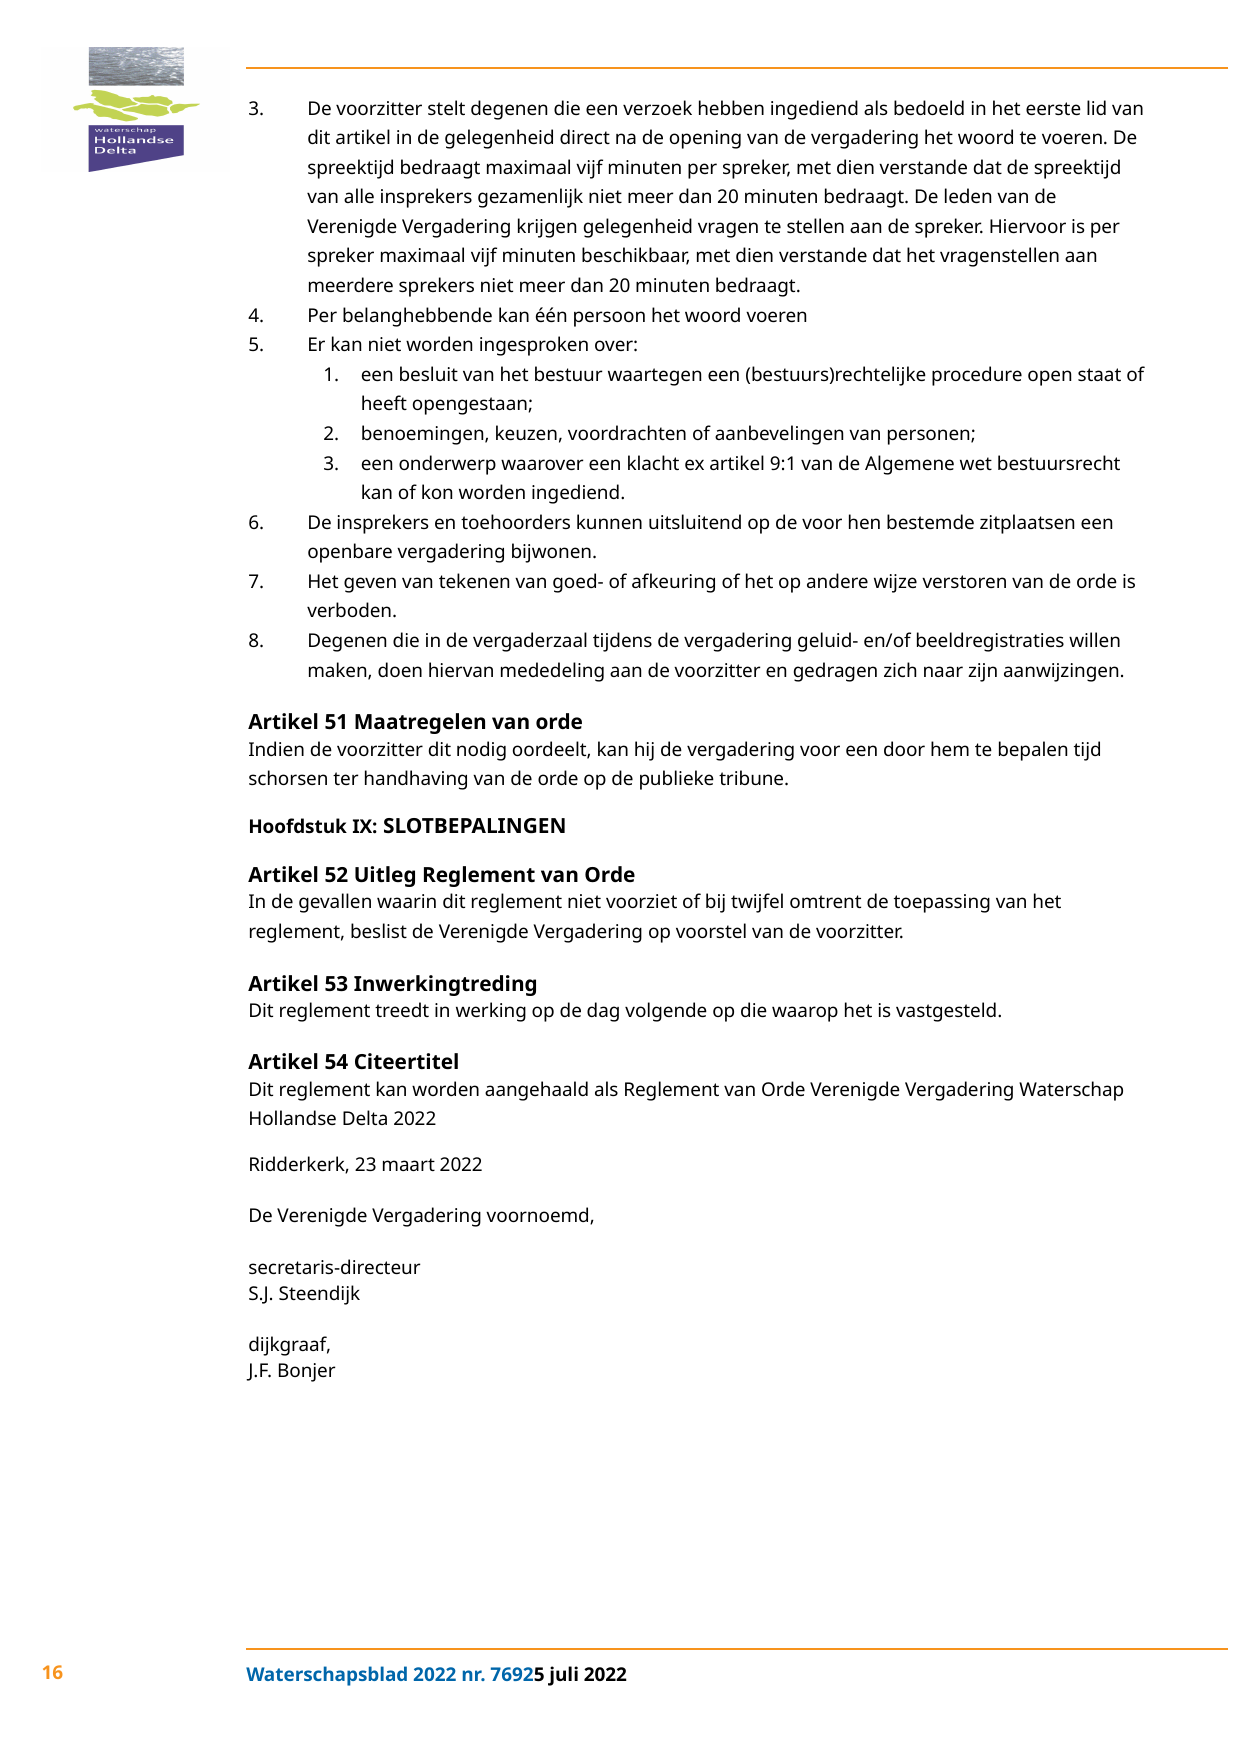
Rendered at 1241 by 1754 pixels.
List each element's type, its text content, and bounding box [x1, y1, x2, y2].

text S.J. Steendijk [248, 1280, 1152, 1306]
text Indien de voorzitter dit nodig oordeelt, kan hij de vergadering voor een door hem te bepalen tijd schorsen ter handhaving van de orde op de publieke tribune. [248, 736, 1152, 791]
text De Verenigde Vergadering voornoemd, [248, 1203, 1152, 1228]
list Degenen die in de vergaderzaal tijdens de vergadering geluid- en/of beeldregistraties willen maken, doen hiervan mededeling aan de voorzitter en gedragen zich naar zijn aanwijzingen. [248, 627, 1152, 683]
picture [41, 47, 231, 172]
list een besluit van het bestuur waartegen een (bestuurs)rechtelijke procedure open staat of heeft opengestaan; [323, 361, 1152, 416]
text dijkgraaf, [248, 1331, 1152, 1357]
text Artikel 51 Maatregelen van orde [248, 707, 1152, 736]
text Dit reglement treedt in werking op de dag volgende op die waarop het is vastgesteld. [248, 997, 1152, 1023]
list benoemingen, keuzen, voordrachten of aanbevelingen van personen; [323, 420, 1152, 446]
list Per belanghebbende kan één persoon het woord voeren [248, 302, 1152, 328]
text Hoofdstuk IX: SLOTBEPALINGEN [248, 811, 1152, 839]
text J.F. Bonjer [248, 1357, 1152, 1383]
text Ridderkerk, 23 maart 2022 [248, 1151, 1152, 1177]
text Dit reglement kan worden aangehaald als Reglement van Orde Verenigde Vergadering Waterschap Hollandse Delta 2022 [248, 1076, 1152, 1131]
text In de gevallen waarin dit reglement niet voorziet of bij twijfel omtrent de toepassing van het reglement, beslist de Verenigde Vergadering op voorstel van de voorzitter. [248, 889, 1152, 944]
list De insprekers en toehoorders kunnen uitsluitend op de voor hen bestemde zitplaatsen een openbare vergadering bijwonen. [248, 509, 1152, 564]
text Artikel 52 Uitleg Reglement van Orde [248, 860, 1152, 889]
list De voorzitter stelt degenen die een verzoek hebben ingediend als bedoeld in het eerste lid van dit artikel in de gelegenheid direct na de opening van de vergadering het woord te voeren. De spreektijd bedraagt maximaal vijf minuten per spreker, met dien verstande dat de spreektijd van alle insprekers gezamenlijk niet meer dan 20 minuten bedraagt. De leden van de Verenigde Vergadering krijgen gelegenheid vragen te stellen aan de spreker. Hiervoor is per spreker maximaal vijf minuten beschikbaar, met dien verstande dat het vragenstellen aan meerdere sprekers niet meer dan 20 minuten bedraagt. [248, 95, 1152, 298]
list een onderwerp waarover een klacht ex artikel 9:1 van de Algemene wet bestuursrecht kan of kon worden ingediend. [323, 450, 1152, 505]
list Het geven van tekenen van goed- of afkeuring of het op andere wijze verstoren van de orde is verboden. [248, 568, 1152, 623]
list Er kan niet worden ingesproken over: [248, 331, 1152, 357]
text secretaris-directeur [248, 1254, 1152, 1280]
text Artikel 53 Inwerkingtreding [248, 969, 1152, 997]
text Artikel 54 Citeertitel [248, 1047, 1152, 1076]
